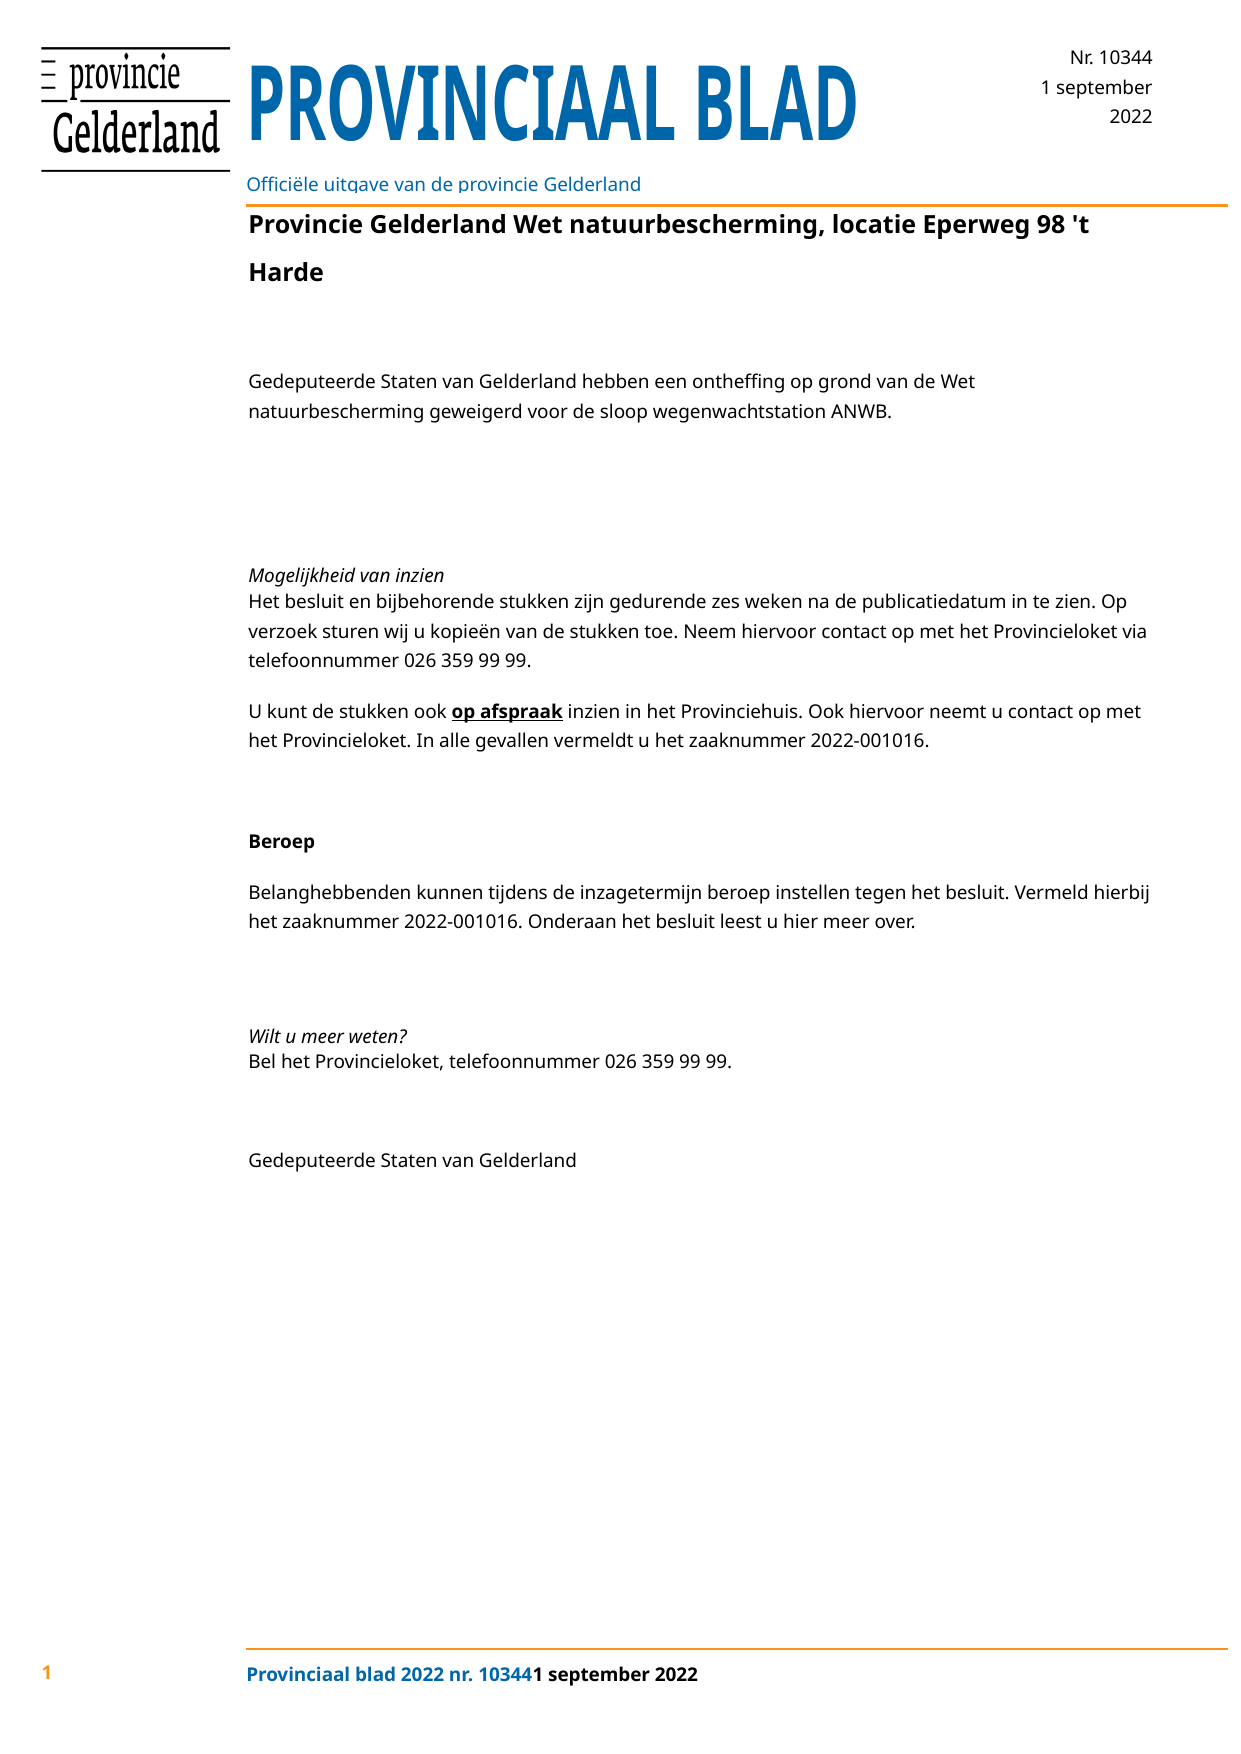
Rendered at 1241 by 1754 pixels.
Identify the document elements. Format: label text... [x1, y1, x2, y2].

text Gedeputeerde Staten van Gelderland [248, 1147, 1152, 1172]
text Wilt u meer weten? [248, 1023, 1152, 1048]
text Het besluit en bijbehorende stukken zijn gedurende zes weken na de publicatiedatum in te zien. Op verzoek sturen wij u kopieën van de stukken toe. Neem hiervoor contact op met het Provincieloket via telefoonnummer 026 359 99 99. [248, 588, 1152, 673]
picture [41, 47, 231, 172]
text Gedeputeerde Staten van Gelderland hebben een ontheffing op grond van de Wet natuurbescherming geweigerd voor de sloop wegenwachtstation ANWB. [248, 368, 1152, 424]
text Provincie Gelderland Wet natuurbescherming, locatie Eperweg 98 't Harde [248, 207, 1152, 288]
text Beroep [248, 828, 1152, 854]
text Belanghebbenden kunnen tijdens de inzagetermijn beroep instellen tegen het besluit. Vermeld hierbij het zaaknummer 2022-001016. Onderaan het besluit leest u hier meer over. [248, 879, 1152, 934]
text U kunt de stukken ook op afspraak inzien in het Provinciehuis. Ook hiervoor neemt u contact op met het Provincieloket. In alle gevallen vermeldt u het zaaknummer 2022-001016. [248, 698, 1152, 753]
text Mogelijkheid van inzien [248, 563, 1152, 588]
text Bel het Provincieloket, telefoonnummer 026 359 99 99. [248, 1048, 1152, 1074]
